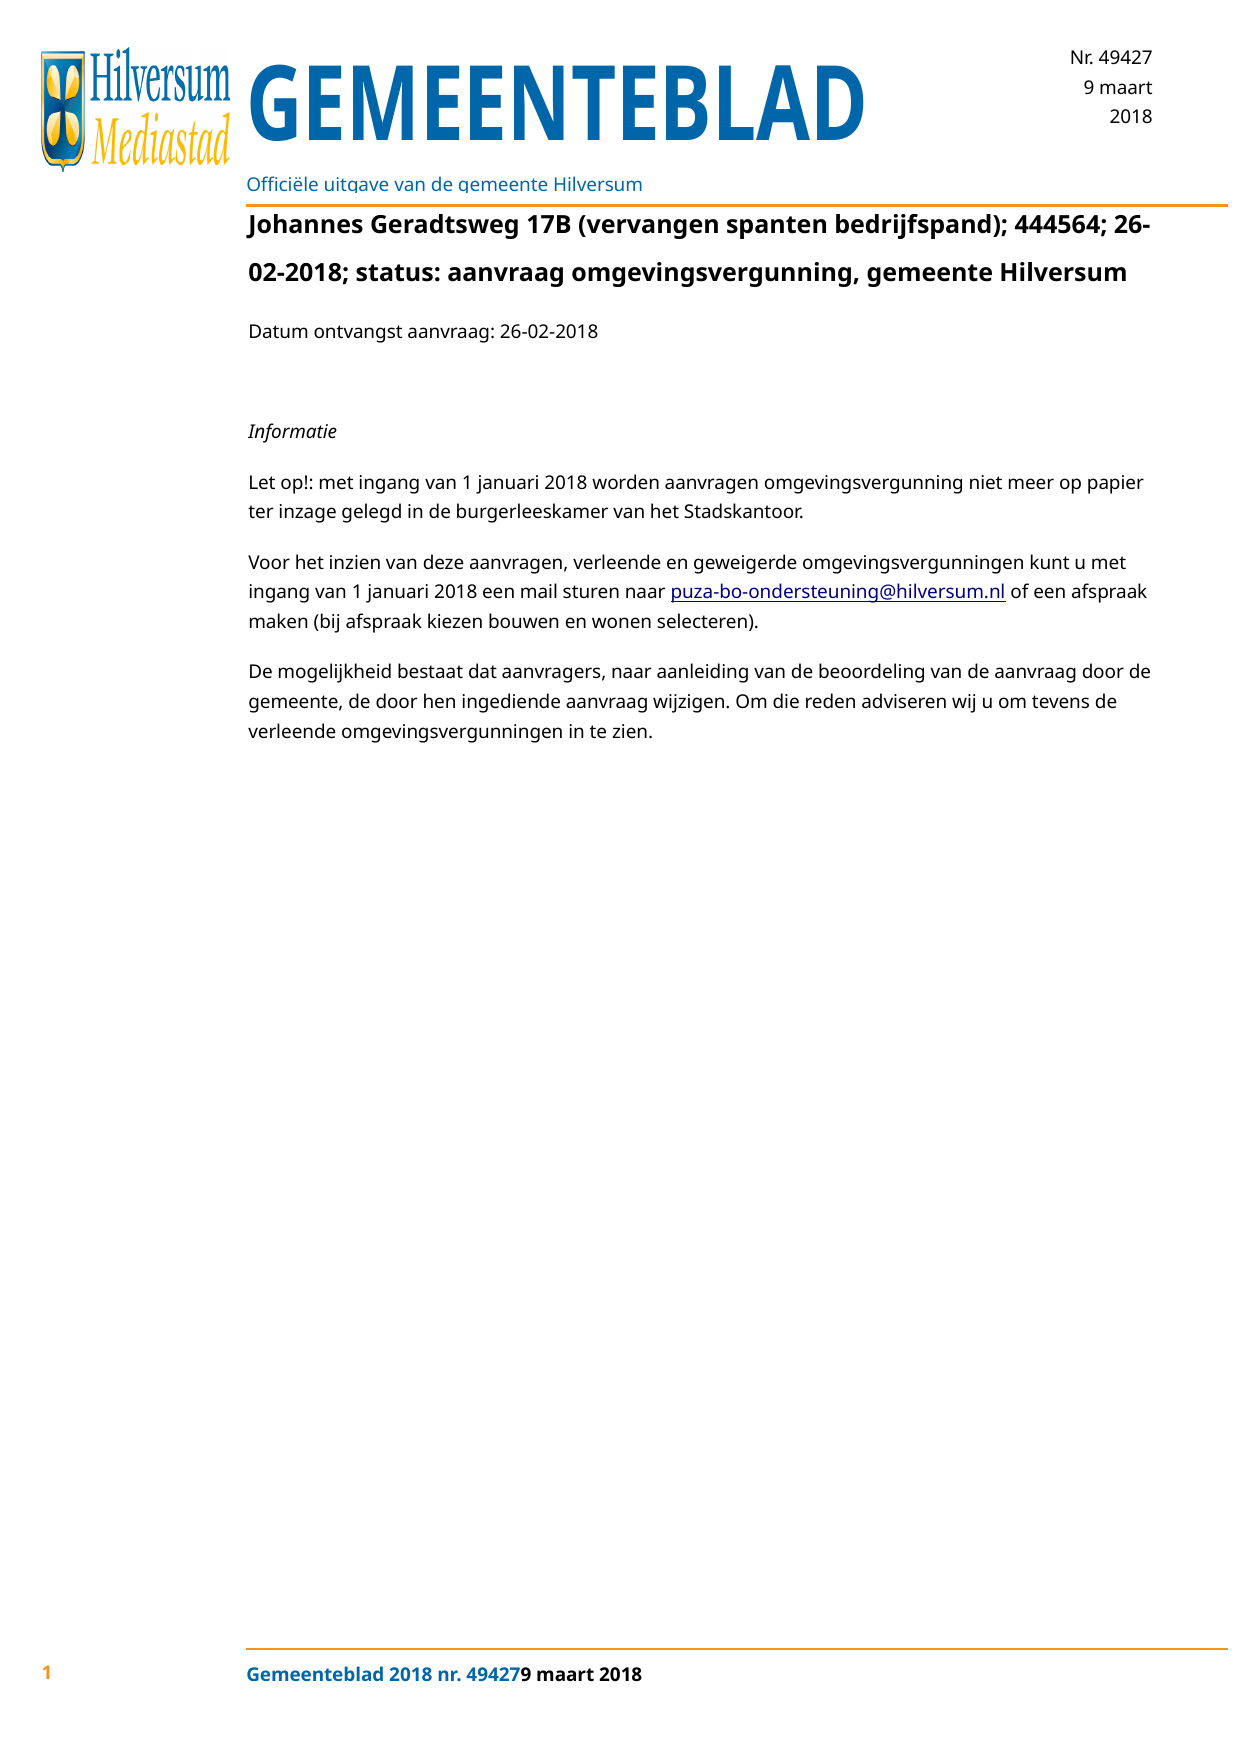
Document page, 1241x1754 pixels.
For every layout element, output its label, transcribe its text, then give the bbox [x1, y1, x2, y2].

text Informatie [248, 419, 1152, 444]
text Voor het inzien van deze aanvragen, verleende en geweigerde omgevingsvergunningen kunt u met ingang van 1 januari 2018 een mail sturen naar puza-bo-ondersteuning@hilversum.nl of een afspraak maken (bij afspraak kiezen bouwen en wonen selecteren). [248, 549, 1152, 634]
text Let op!: met ingang van 1 januari 2018 worden aanvragen omgevingsvergunning niet meer op papier ter inzage gelegd in de burgerleeskamer van het Stadskantoor. [248, 469, 1152, 524]
text Datum ontvangst aanvraag: 26-02-2018 [248, 318, 1152, 344]
text De mogelijkheid bestaat dat aanvragers, naar aanleiding van de beoordeling van de aanvraag door de gemeente, de door hen ingediende aanvraag wijzigen. Om die reden adviseren wij u om tevens de verleende omgevingsvergunningen in te zien. [248, 659, 1152, 744]
text Johannes Geradtsweg 17B (vervangen spanten bedrijfspand); 444564; 26-02-2018; status: aanvraag omgevingsvergunning, gemeente Hilversum [248, 207, 1152, 288]
picture [41, 47, 231, 172]
